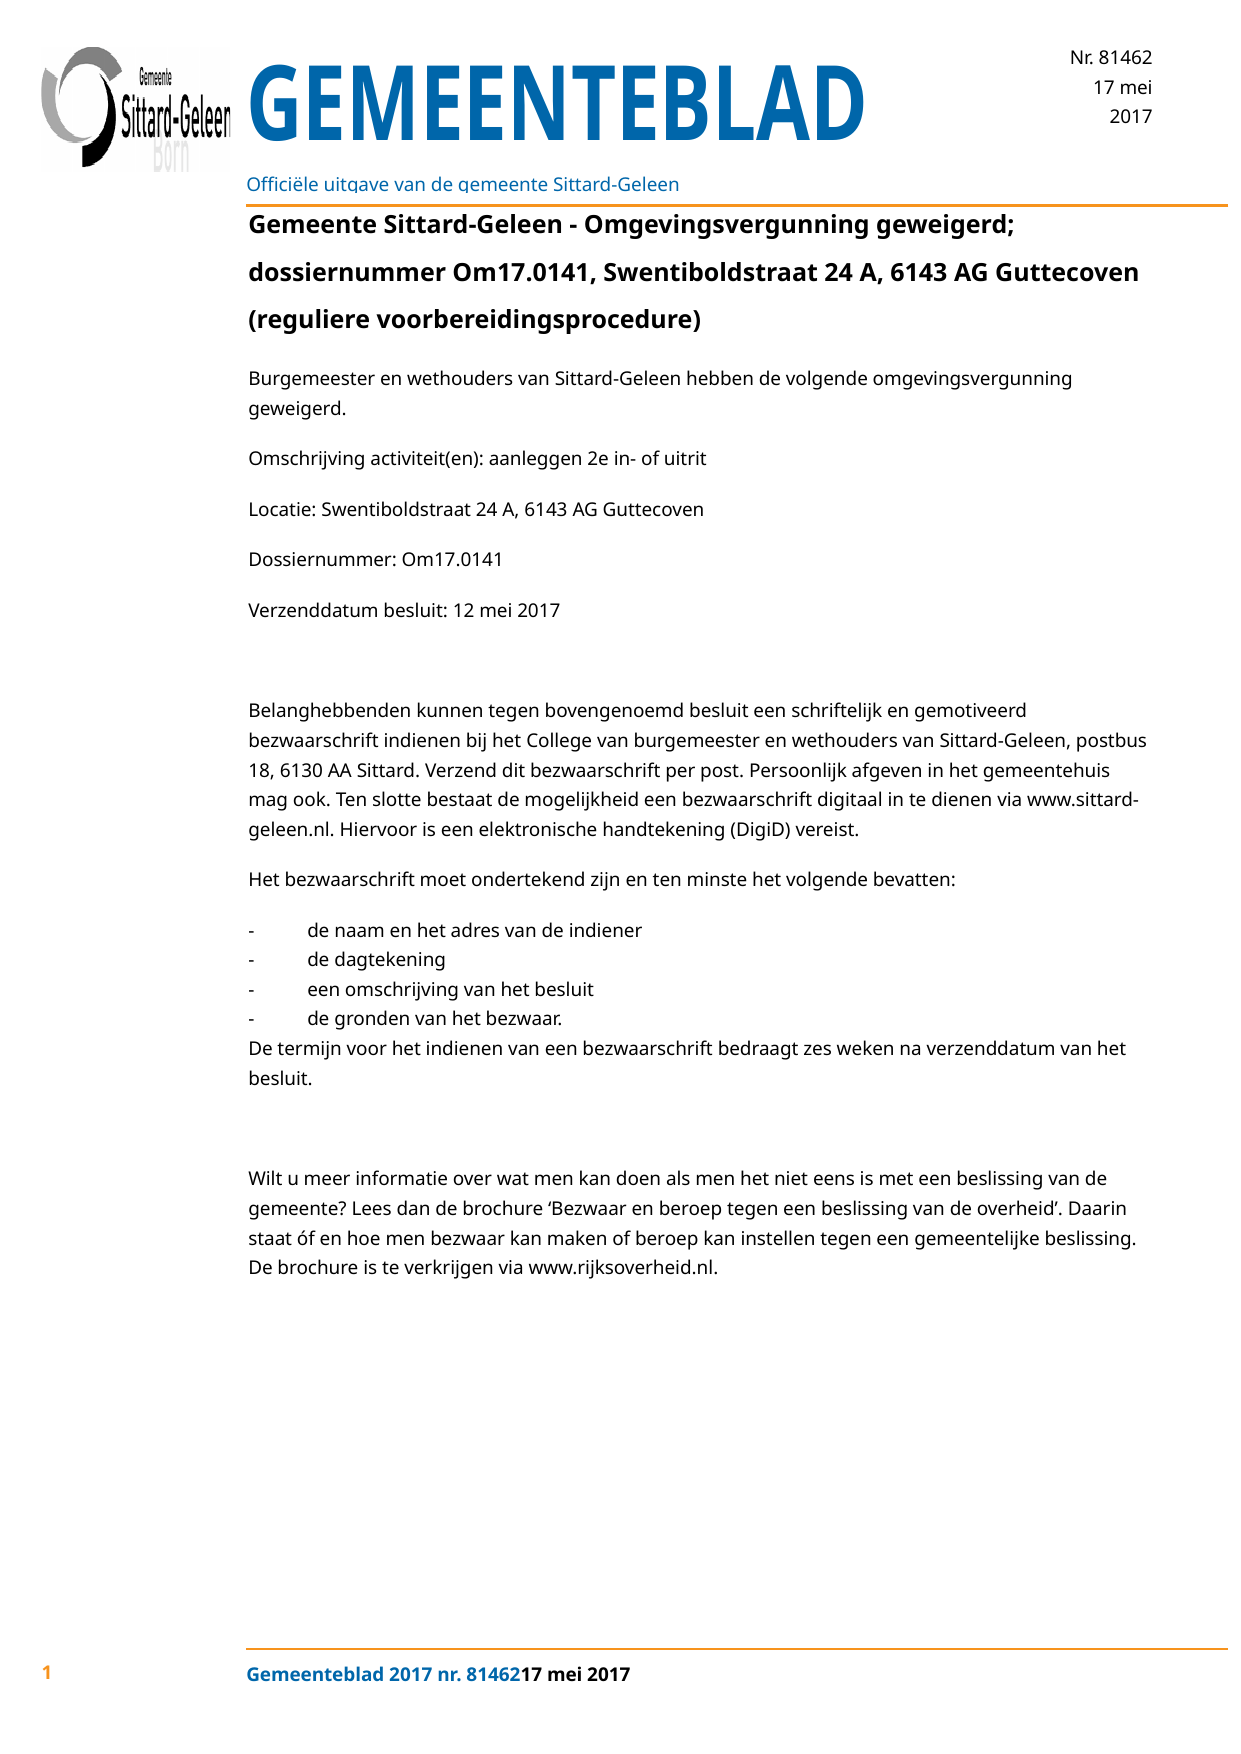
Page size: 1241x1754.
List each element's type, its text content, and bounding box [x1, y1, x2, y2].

list de naam en het adres van de indiener [248, 917, 1152, 942]
text Dossiernummer: Om17.0141 [248, 546, 1152, 572]
list een omschrijving van het besluit [248, 976, 1152, 1002]
text Gemeente Sittard-Geleen - Omgevingsvergunning geweigerd; dossiernummer Om17.0141, Swentiboldstraat 24 A, 6143 AG Guttecoven (reguliere voorbereidingsprocedure) [248, 207, 1152, 336]
list de gronden van het bezwaar. [248, 1006, 1152, 1031]
text Belanghebbenden kunnen tegen bovengenoemd besluit een schriftelijk en gemotiveerd bezwaarschrift indienen bij het College van burgemeester en wethouders van Sittard-Geleen, postbus 18, 6130 AA Sittard. Verzend dit bezwaarschrift per post. Persoonlijk afgeven in het gemeentehuis mag ook. Ten slotte bestaat de mogelijkheid een bezwaarschrift digitaal in te dienen via www.sittard-geleen.nl. Hiervoor is een elektronische handtekening (DigiD) vereist. [248, 698, 1152, 842]
text Verzenddatum besluit: 12 mei 2017 [248, 597, 1152, 622]
list de dagtekening [248, 946, 1152, 972]
text Wilt u meer informatie over wat men kan doen als men het niet eens is met een beslissing van de gemeente? Lees dan de brochure ‘Bezwaar en beroep tegen een beslissing van de overheid’. Daarin staat óf en hoe men bezwaar kan maken of beroep kan instellen tegen een gemeentelijke beslissing. De brochure is te verkrijgen via www.rijksoverheid.nl. [248, 1166, 1152, 1280]
text Het bezwaarschrift moet ondertekend zijn en ten minste het volgende bevatten: [248, 866, 1152, 892]
text Locatie: Swentiboldstraat 24 A, 6143 AG Guttecoven [248, 496, 1152, 522]
picture [41, 47, 231, 172]
text Omschrijving activiteit(en): aanleggen 2e in- of uitrit [248, 446, 1152, 471]
text Burgemeester en wethouders van Sittard-Geleen hebben de volgende omgevingsvergunning geweigerd. [248, 366, 1152, 421]
text De termijn voor het indienen van een bezwaarschrift bedraagt zes weken na verzenddatum van het besluit. [248, 1035, 1152, 1090]
